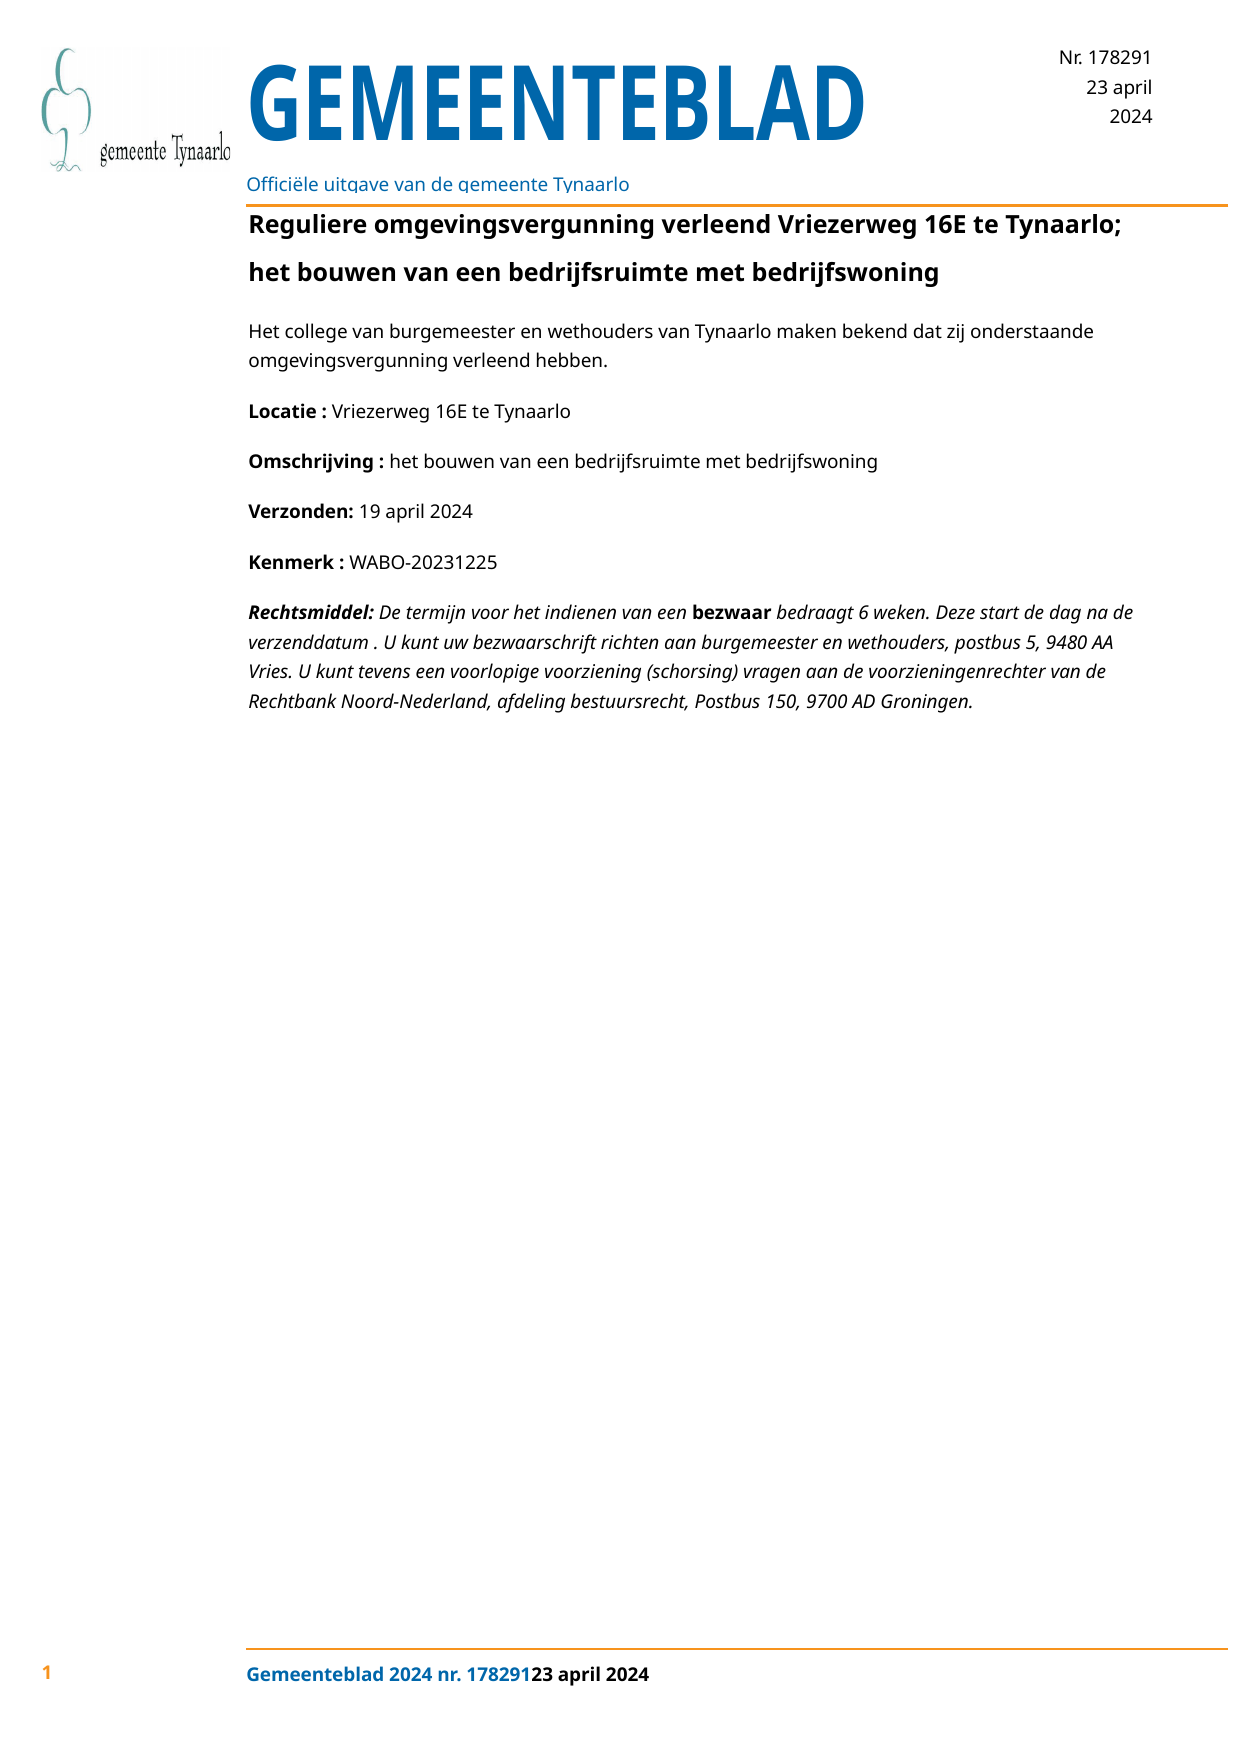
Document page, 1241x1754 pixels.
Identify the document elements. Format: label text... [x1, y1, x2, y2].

text Kenmerk : WABO-20231225 [248, 549, 1152, 575]
text Het college van burgemeester en wethouders van Tynaarlo maken bekend dat zij onderstaande omgevingsvergunning verleend hebben. [248, 318, 1152, 373]
picture [41, 47, 231, 172]
text Locatie : Vriezerweg 16E te Tynaarlo [248, 398, 1152, 424]
text Verzonden: 19 april 2024 [248, 499, 1152, 524]
text Reguliere omgevingsvergunning verleend Vriezerweg 16E te Tynaarlo; het bouwen van een bedrijfsruimte met bedrijfswoning [248, 207, 1152, 288]
text Omschrijving : het bouwen van een bedrijfsruimte met bedrijfswoning [248, 448, 1152, 474]
text Rechtsmiddel: De termijn voor het indienen van een bezwaar bedraagt 6 weken. Deze start de dag na de verzenddatum . U kunt uw bezwaarschrift richten aan burgemeester en wethouders, postbus 5, 9480 AA Vries. U kunt tevens een voorlopige voorziening (schorsing) vragen aan de voorzieningenrechter van de Rechtbank Noord-Nederland, afdeling bestuursrecht, Postbus 150, 9700 AD Groningen. [248, 599, 1152, 714]
